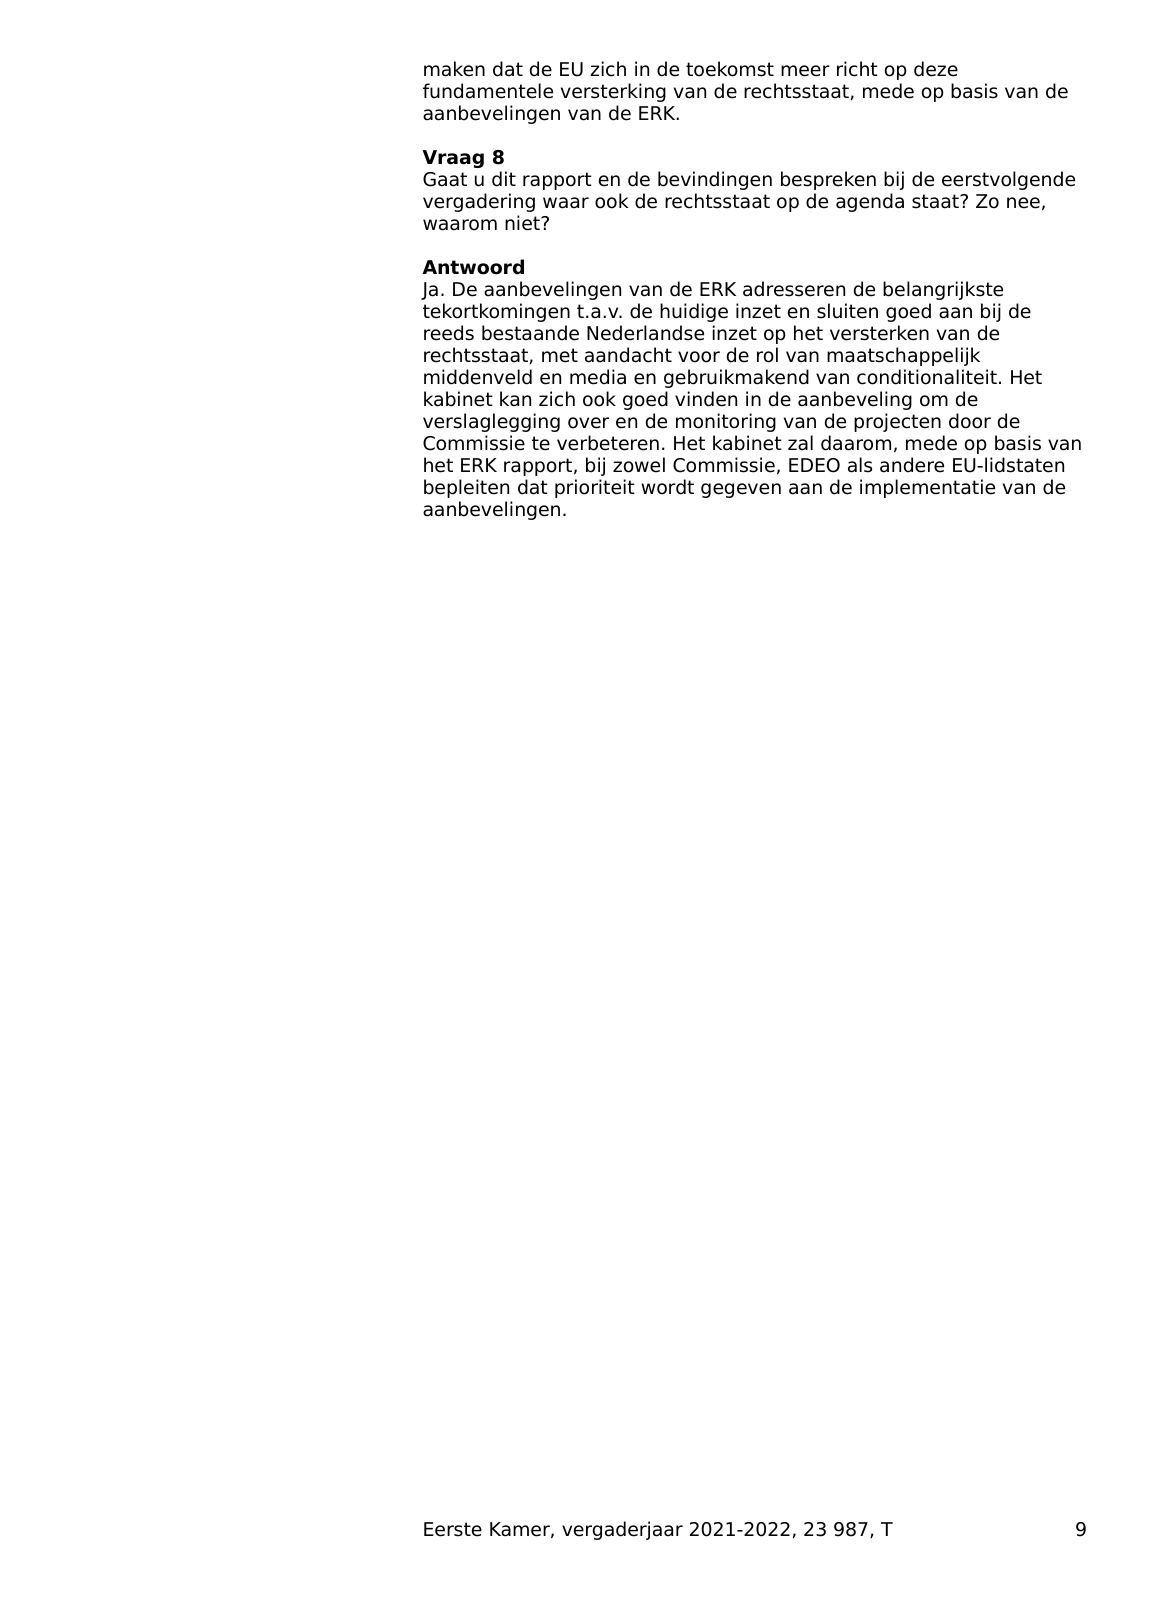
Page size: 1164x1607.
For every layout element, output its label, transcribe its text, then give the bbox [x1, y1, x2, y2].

text Antwoord [422, 257, 1087, 279]
text Gaat u dit rapport en de bevindingen bespreken bij de eerstvolgende vergadering waar ook de rechtsstaat op de agenda staat? Zo nee, waarom niet? [422, 169, 1087, 235]
text Vraag 8 [422, 147, 1087, 169]
text maken dat de EU zich in de toekomst meer richt op deze fundamentele versterking van de rechtsstaat, mede op basis van de aanbevelingen van de ERK. [422, 59, 1087, 125]
text Ja. De aanbevelingen van de ERK adresseren de belangrijkste tekortkomingen t.a.v. de huidige inzet en sluiten goed aan bij de reeds bestaande Nederlandse inzet op het versterken van de rechtsstaat, met aandacht voor de rol van maatschappelijk middenveld en media en gebruikmakend van conditionaliteit. Het kabinet kan zich ook goed vinden in de aanbeveling om de verslaglegging over en de monitoring van de projecten door de Commissie te verbeteren. Het kabinet zal daarom, mede op basis van het ERK rapport, bij zowel Commissie, EDEO als andere EU-lidstaten bepleiten dat prioriteit wordt gegeven aan de implementatie van de aanbevelingen. [422, 279, 1087, 521]
